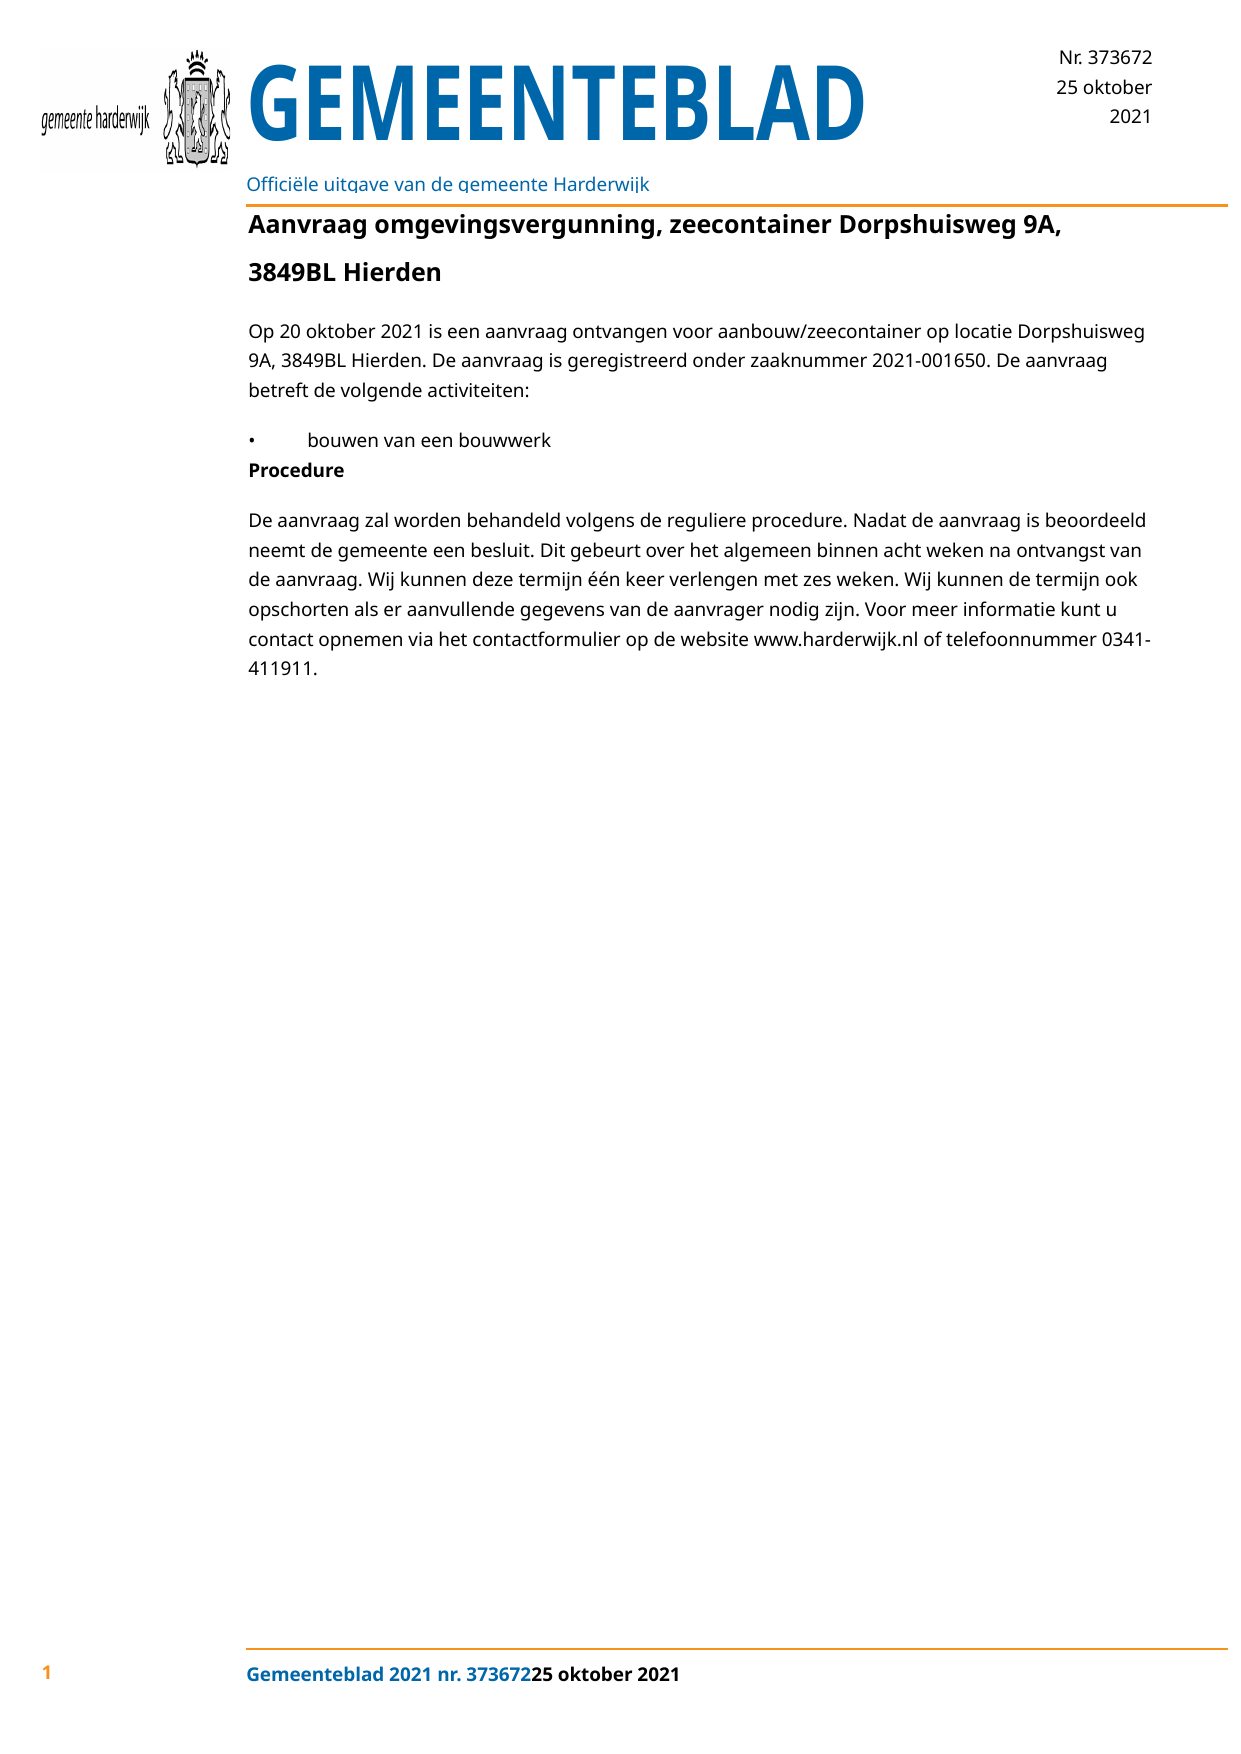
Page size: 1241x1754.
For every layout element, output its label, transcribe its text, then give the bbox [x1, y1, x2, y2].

text Aanvraag omgevingsvergunning, zeecontainer Dorpshuisweg 9A, 3849BL Hierden [248, 207, 1152, 288]
text Op 20 oktober 2021 is een aanvraag ontvangen voor aanbouw/zeecontainer op locatie Dorpshuisweg 9A, 3849BL Hierden. De aanvraag is geregistreerd onder zaaknummer 2021-001650. De aanvraag betreft de volgende activiteiten: [248, 318, 1152, 403]
list bouwen van een bouwwerk [248, 427, 1152, 453]
text De aanvraag zal worden behandeld volgens de reguliere procedure. Nadat de aanvraag is beoordeeld neemt de gemeente een besluit. Dit gebeurt over het algemeen binnen acht weken na ontvangst van de aanvraag. Wij kunnen deze termijn één keer verlengen met zes weken. Wij kunnen de termijn ook opschorten als er aanvullende gegevens van de aanvrager nodig zijn. Voor meer informatie kunt u contact opnemen via het contactformulier op de website www.harderwijk.nl of telefoonnummer 0341-411911. [248, 507, 1152, 681]
text Procedure [248, 457, 1152, 483]
picture [41, 47, 231, 172]
